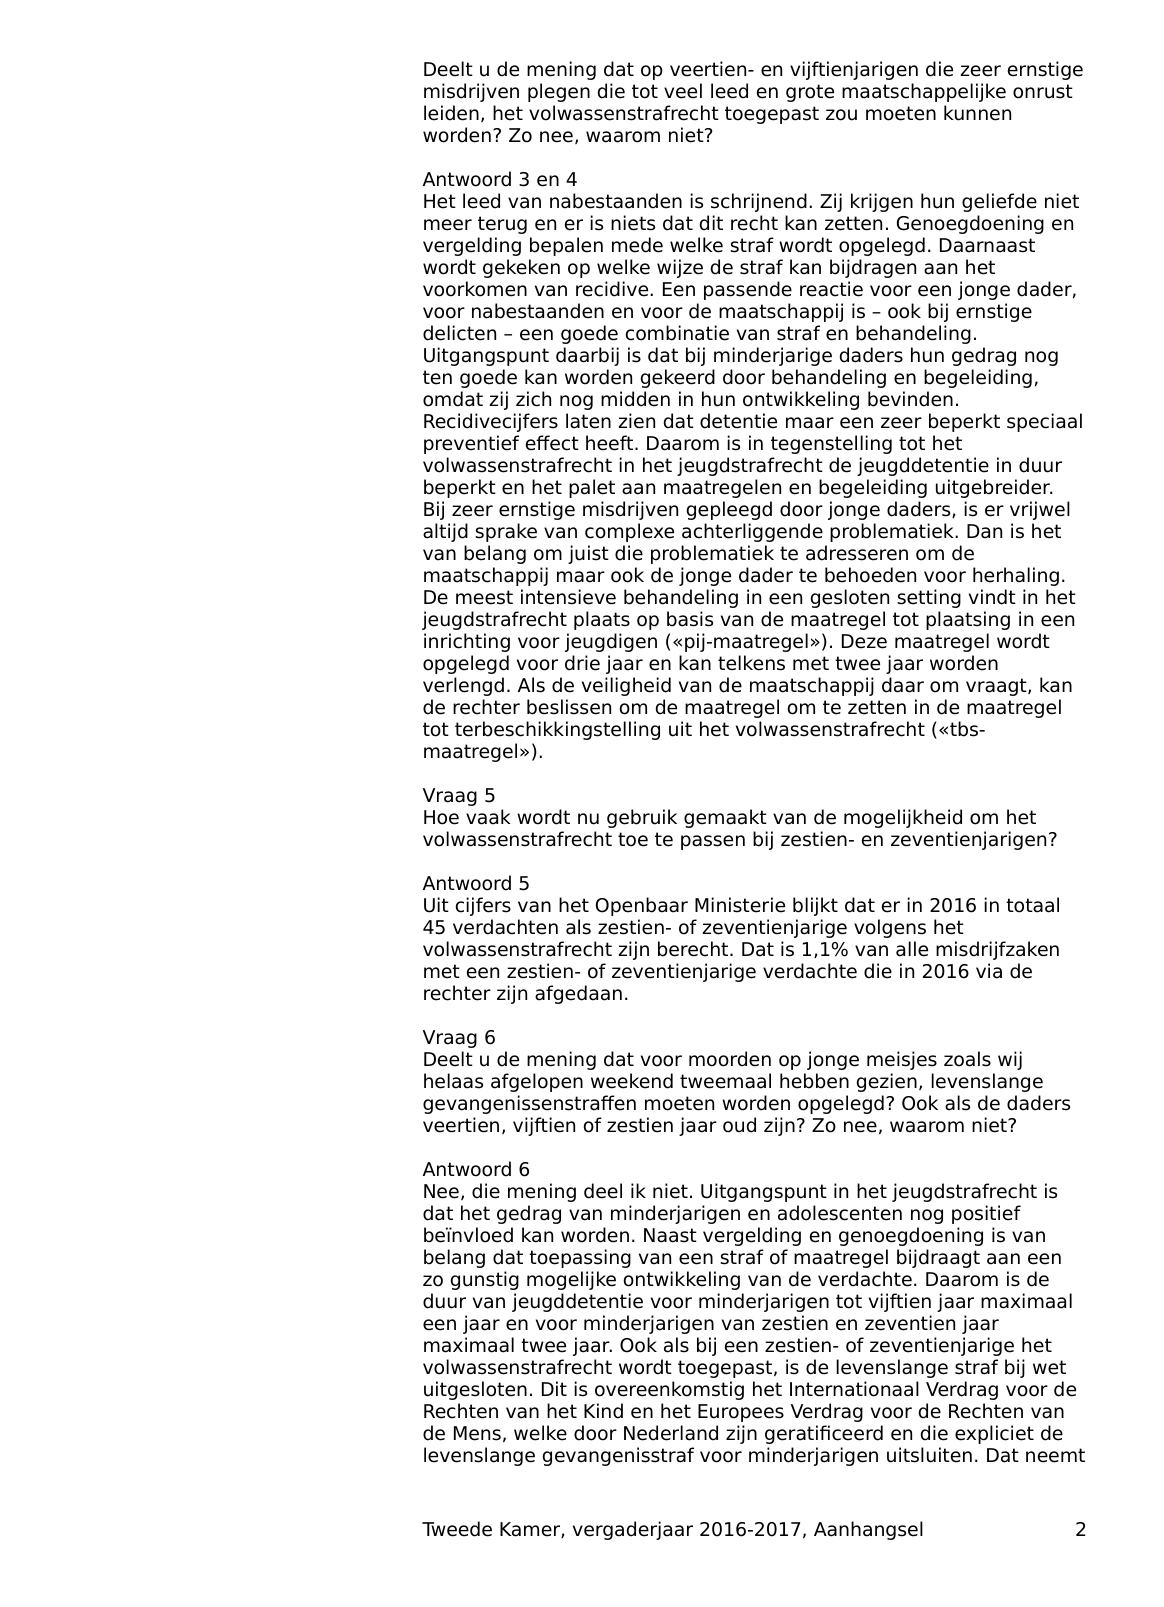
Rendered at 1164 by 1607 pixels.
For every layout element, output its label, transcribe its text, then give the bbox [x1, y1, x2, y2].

text Bij zeer ernstige misdrijven gepleegd door jonge daders, is er vrijwel altijd sprake van complexe achterliggende problematiek. Dan is het van belang om juist die problematiek te adresseren om de maatschappij maar ook de jonge dader te behoeden voor herhaling. De meest intensieve behandeling in een gesloten setting vindt in het jeugdstrafrecht plaats op basis van de maatregel tot plaatsing in een inrichting voor jeugdigen («pij-maatregel»). Deze maatregel wordt opgelegd voor drie jaar en kan telkens met twee jaar worden verlengd. Als de veiligheid van de maatschappij daar om vraagt, kan de rechter beslissen om de maatregel om te zetten in de maatregel tot terbeschikkingstelling uit het volwassenstrafrecht («tbs-maatregel»). [422, 499, 1087, 763]
text Uit cijfers van het Openbaar Ministerie blijkt dat er in 2016 in totaal 45 verdachten als zestien- of zeventienjarige volgens het volwassenstrafrecht zijn berecht. Dat is 1,1% van alle misdrijfzaken met een zestien- of zeventienjarige verdachte die in 2016 via de rechter zijn afgedaan. [422, 895, 1087, 1005]
text Nee, die mening deel ik niet. Uitgangspunt in het jeugdstrafrecht is dat het gedrag van minderjarigen en adolescenten nog positief beïnvloed kan worden. Naast vergelding en genoegdoening is van belang dat toepassing van een straf of maatregel bijdraagt aan een zo gunstig mogelijke ontwikkeling van de verdachte. Daarom is de duur van jeugddetentie voor minderjarigen tot vijftien jaar maximaal een jaar en voor minderjarigen van zestien en zeventien jaar maximaal twee jaar. Ook als bij een zestien- of zeventienjarige het volwassenstrafrecht wordt toegepast, is de levenslange straf bij wet uitgesloten. Dit is overeenkomstig het Internationaal Verdrag voor de Rechten van het Kind en het Europees Verdrag voor de Rechten van de Mens, welke door Nederland zijn geratificeerd en die expliciet de levenslange gevangenisstraf voor minderjarigen uitsluiten. Dat neemt [422, 1181, 1087, 1467]
text Vraag 5 [422, 785, 1087, 807]
text Het leed van nabestaanden is schrijnend. Zij krijgen hun geliefde niet meer terug en er is niets dat dit recht kan zetten. Genoegdoening en vergelding bepalen mede welke straf wordt opgelegd. Daarnaast wordt gekeken op welke wijze de straf kan bijdragen aan het voorkomen van recidive. Een passende reactie voor een jonge dader, voor nabestaanden en voor de maatschappij is – ook bij ernstige delicten – een goede combinatie van straf en behandeling. Uitgangspunt daarbij is dat bij minderjarige daders hun gedrag nog ten goede kan worden gekeerd door behandeling en begeleiding, omdat zij zich nog midden in hun ontwikkeling bevinden. Recidivecijfers laten zien dat detentie maar een zeer beperkt speciaal preventief effect heeft. Daarom is in tegenstelling tot het volwassenstrafrecht in het jeugdstrafrecht de jeugddetentie in duur beperkt en het palet aan maatregelen en begeleiding uitgebreider. [422, 191, 1087, 499]
text Antwoord 5 [422, 873, 1087, 895]
text Deelt u de mening dat op veertien- en vijftienjarigen die zeer ernstige misdrijven plegen die tot veel leed en grote maatschappelijke onrust leiden, het volwassenstrafrecht toegepast zou moeten kunnen worden? Zo nee, waarom niet? [422, 59, 1087, 147]
text Antwoord 3 en 4 [422, 169, 1087, 191]
text Vraag 6 [422, 1027, 1087, 1049]
text Antwoord 6 [422, 1159, 1087, 1181]
text Hoe vaak wordt nu gebruik gemaakt van de mogelijkheid om het volwassenstrafrecht toe te passen bij zestien- en zeventienjarigen? [422, 807, 1087, 851]
text Deelt u de mening dat voor moorden op jonge meisjes zoals wij helaas afgelopen weekend tweemaal hebben gezien, levenslange gevangenissenstraffen moeten worden opgelegd? Ook als de daders veertien, vijftien of zestien jaar oud zijn? Zo nee, waarom niet? [422, 1049, 1087, 1137]
